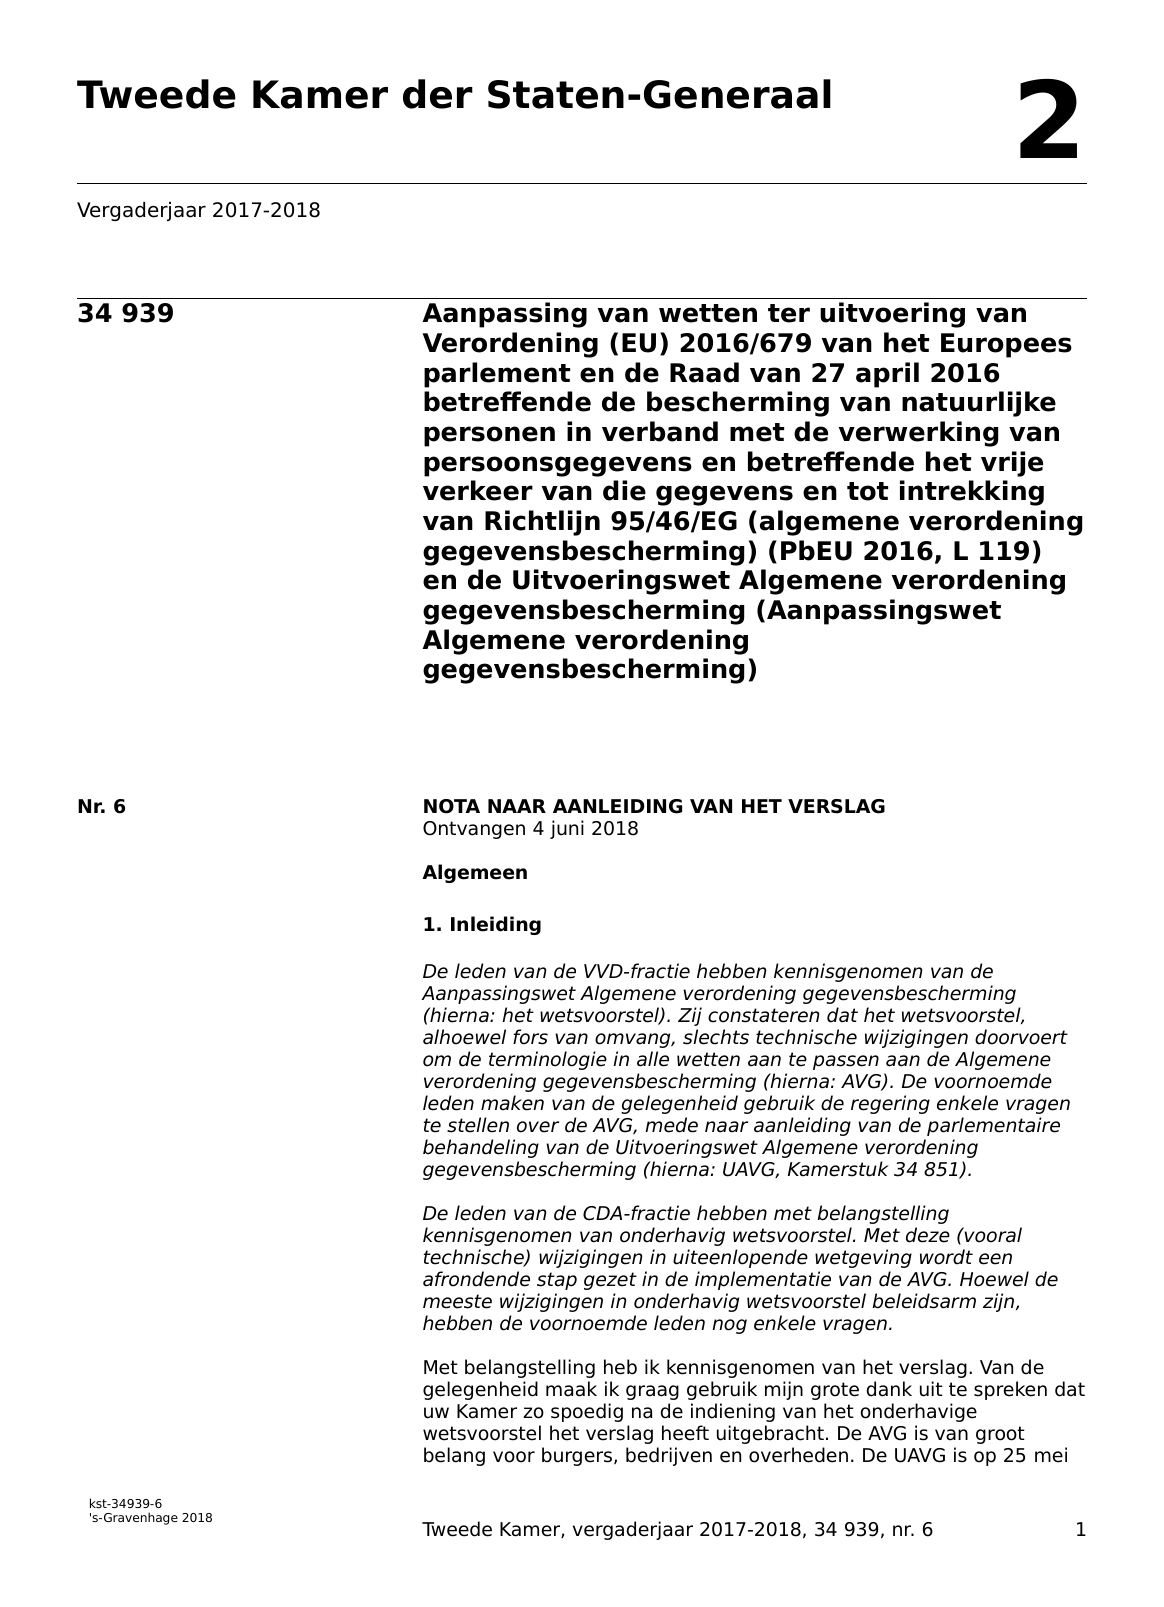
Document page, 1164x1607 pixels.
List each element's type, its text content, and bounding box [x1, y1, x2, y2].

table_cell Vergaderjaar 2017-2018 [77, 184, 1087, 298]
subtitle 34 939 Aanpassing van wetten ter uitvoering van Verordening (EU) 2016/679 van het Europees parlement en de Raad van 27 april 2016 betreffende de bescherming van natuurlijke personen in verband met de verwerking van persoonsgegevens en betreffende het vrije verkeer van die gegevens en tot intrekking van Richtlijn 95/46/EG (algemene verordening gegevensbescherming) (PbEU 2016, L 119) en de Uitvoeringswet Algemene verordening gegevensbescherming (Aanpassingswet Algemene verordening gegevensbescherming) [77, 299, 1087, 685]
subtitle Nr. 6 NOTA NAAR AANLEIDING VAN HET VERSLAG [77, 796, 1087, 818]
text Ontvangen 4 juni 2018 [422, 818, 1087, 840]
subtitle 1. Inleiding [422, 914, 1087, 936]
table_header Tweede Kamer der Staten-Generaal [77, 59, 886, 183]
text De leden van de VVD-fractie hebben kennisgenomen van de Aanpassingswet Algemene verordening gegevensbescherming (hierna: het wetsvoorstel). Zij constateren dat het wetsvoorstel, alhoewel fors van omvang, slechts technische wijzigingen doorvoert om de terminologie in alle wetten aan te passen aan de Algemene verordening gegevensbescherming (hierna: AVG). De voornoemde leden maken van de gelegenheid gebruik de regering enkele vragen te stellen over de AVG, mede naar aanleiding van de parlementaire behandeling van de Uitvoeringswet Algemene verordening gegevensbescherming (hierna: UAVG, Kamerstuk 34 851). [422, 961, 1087, 1181]
table_header 2 [886, 59, 1087, 183]
text Met belangstelling heb ik kennisgenomen van het verslag. Van de gelegenheid maak ik graag gebruik mijn grote dank uit te spreken dat uw Kamer zo spoedig na de indiening van het onderhavige wetsvoorstel het verslag heeft uitgebracht. De AVG is van groot belang voor burgers, bedrijven en overheden. De UAVG is op 25 mei [422, 1357, 1087, 1467]
text kst-34939-6 [88, 1497, 323, 1511]
subtitle Algemeen [422, 862, 1087, 884]
text De leden van de CDA-fractie hebben met belangstelling kennisgenomen van onderhavig wetsvoorstel. Met deze (vooral technische) wijzigingen in uiteenlopende wetgeving wordt een afrondende stap gezet in de implementatie van de AVG. Hoewel de meeste wijzigingen in onderhavig wetsvoorstel beleidsarm zijn, hebben de voornoemde leden nog enkele vragen. [422, 1203, 1087, 1335]
text 's-Gravenhage 2018 [88, 1511, 323, 1525]
